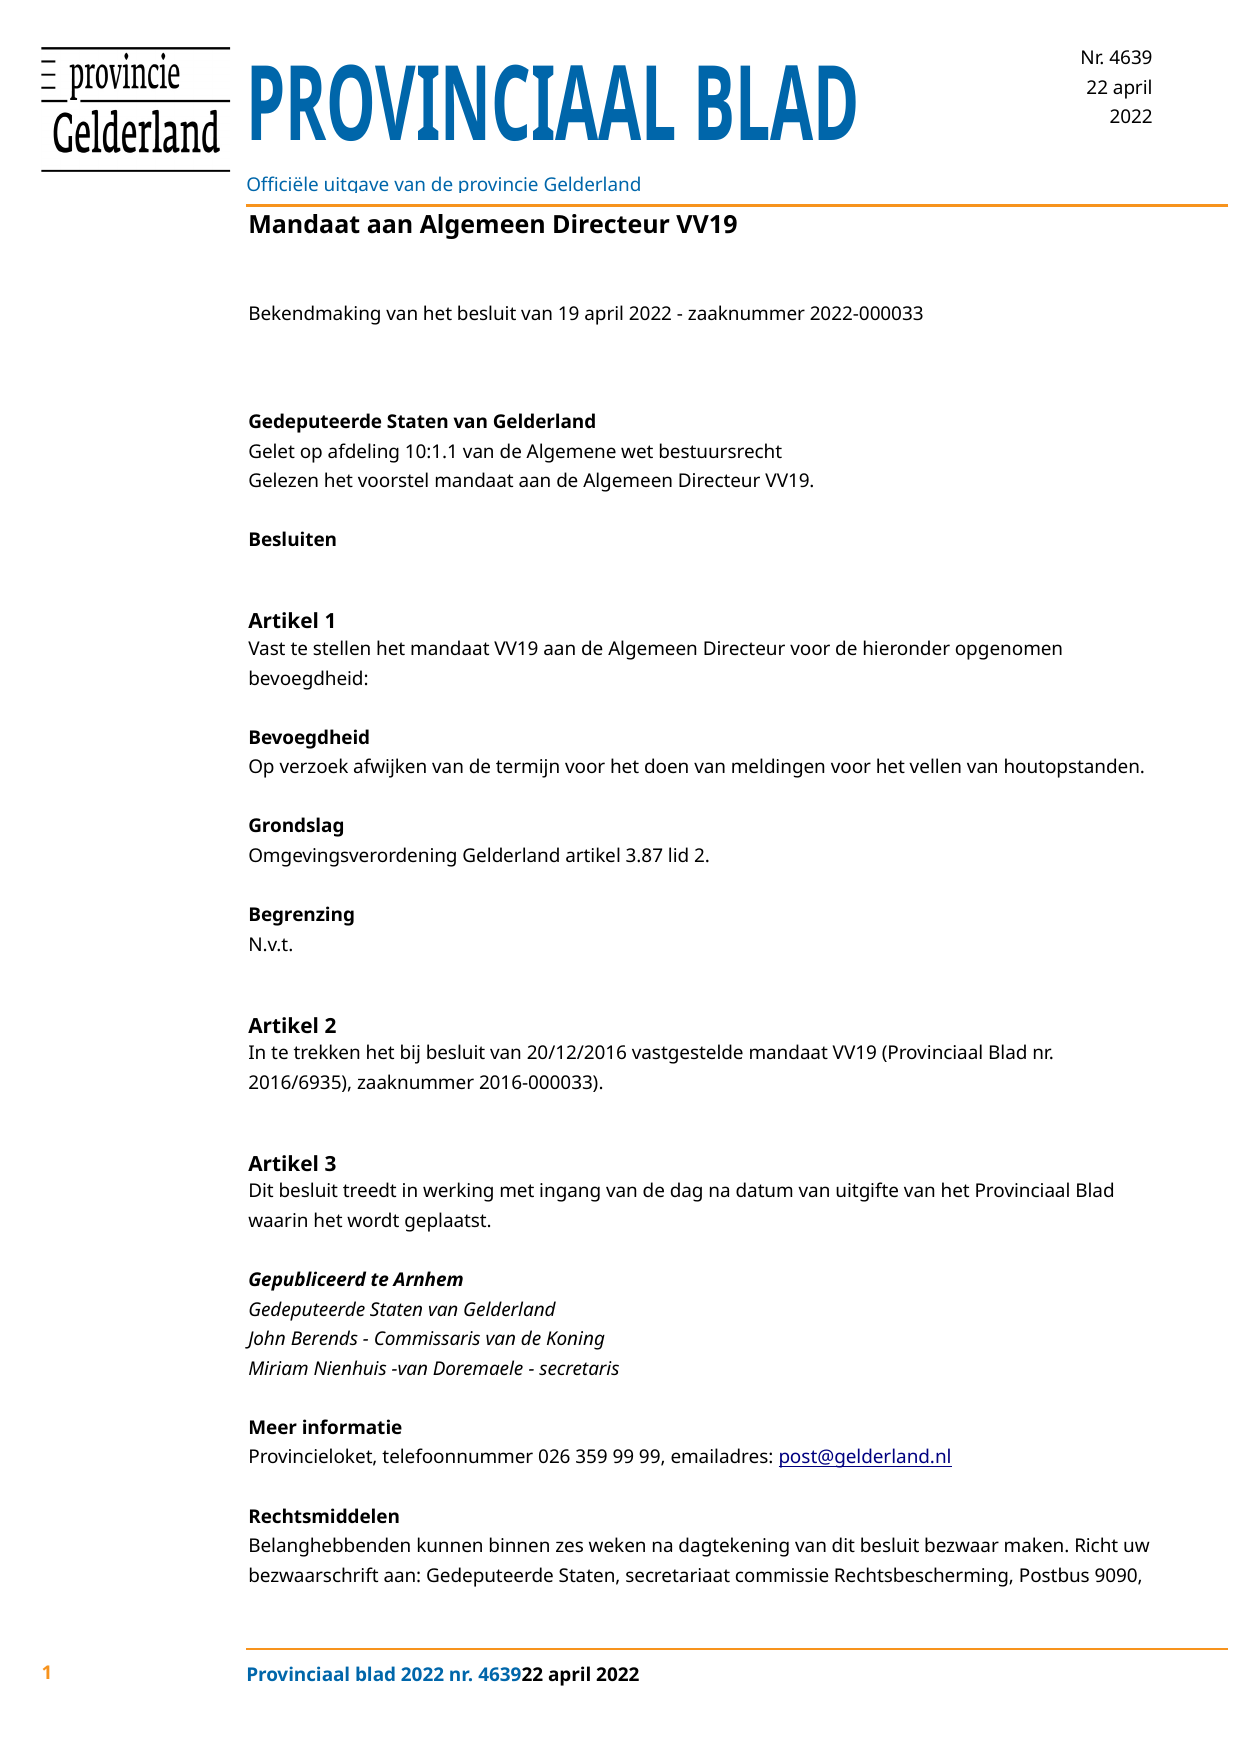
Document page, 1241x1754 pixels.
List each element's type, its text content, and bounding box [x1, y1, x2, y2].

text Meer informatie [248, 1414, 1152, 1440]
text Provincieloket, telefoonnummer 026 359 99 99, emailadres: post@gelderland.nl [248, 1444, 1152, 1469]
text Belanghebbenden kunnen binnen zes weken na dagtekening van dit besluit bezwaar maken. Richt uw bezwaarschrift aan: Gedeputeerde Staten, secretariaat commissie Rechtsbescherming, Postbus 9090, [248, 1532, 1152, 1588]
text Grondslag [248, 813, 1152, 838]
text Op verzoek afwijken van de termijn voor het doen van meldingen voor het vellen van houtopstanden. [248, 753, 1152, 779]
text Besluiten [248, 527, 1152, 552]
text Gedeputeerde Staten van Gelderland [248, 1296, 1152, 1321]
text In te trekken het bij besluit van 20/12/2016 vastgestelde mandaat VV19 (Provinciaal Blad nr. 2016/6935), zaaknummer 2016-000033). [248, 1039, 1152, 1095]
text Mandaat aan Algemeen Directeur VV19 [248, 207, 1152, 241]
text Vast te stellen het mandaat VV19 aan de Algemeen Directeur voor de hieronder opgenomen bevoegdheid: [248, 635, 1152, 690]
text Artikel 2 [248, 1011, 1152, 1039]
text Gepubliceerd te Arnhem [248, 1266, 1152, 1292]
text Begrenzing [248, 901, 1152, 927]
text Rechtsmiddelen [248, 1503, 1152, 1528]
text Miriam Nienhuis -van Doremaele - secretaris [248, 1355, 1152, 1381]
text Gedeputeerde Staten van Gelderland [248, 408, 1152, 434]
text N.v.t. [248, 931, 1152, 957]
text John Berends - Commissaris van de Koning [248, 1325, 1152, 1351]
picture [41, 47, 231, 172]
text Gelezen het voorstel mandaat aan de Algemeen Directeur VV19. [248, 467, 1152, 493]
text Artikel 3 [248, 1149, 1152, 1177]
text Artikel 1 [248, 607, 1152, 635]
text Bekendmaking van het besluit van 19 april 2022 - zaaknummer 2022-000033 [248, 300, 1152, 326]
text Dit besluit treedt in werking met ingang van de dag na datum van uitgifte van het Provinciaal Blad waarin het wordt geplaatst. [248, 1177, 1152, 1233]
text Bevoegdheid [248, 724, 1152, 749]
text Omgevingsverordening Gelderland artikel 3.87 lid 2. [248, 842, 1152, 868]
text Gelet op afdeling 10:1.1 van de Algemene wet bestuursrecht [248, 438, 1152, 464]
